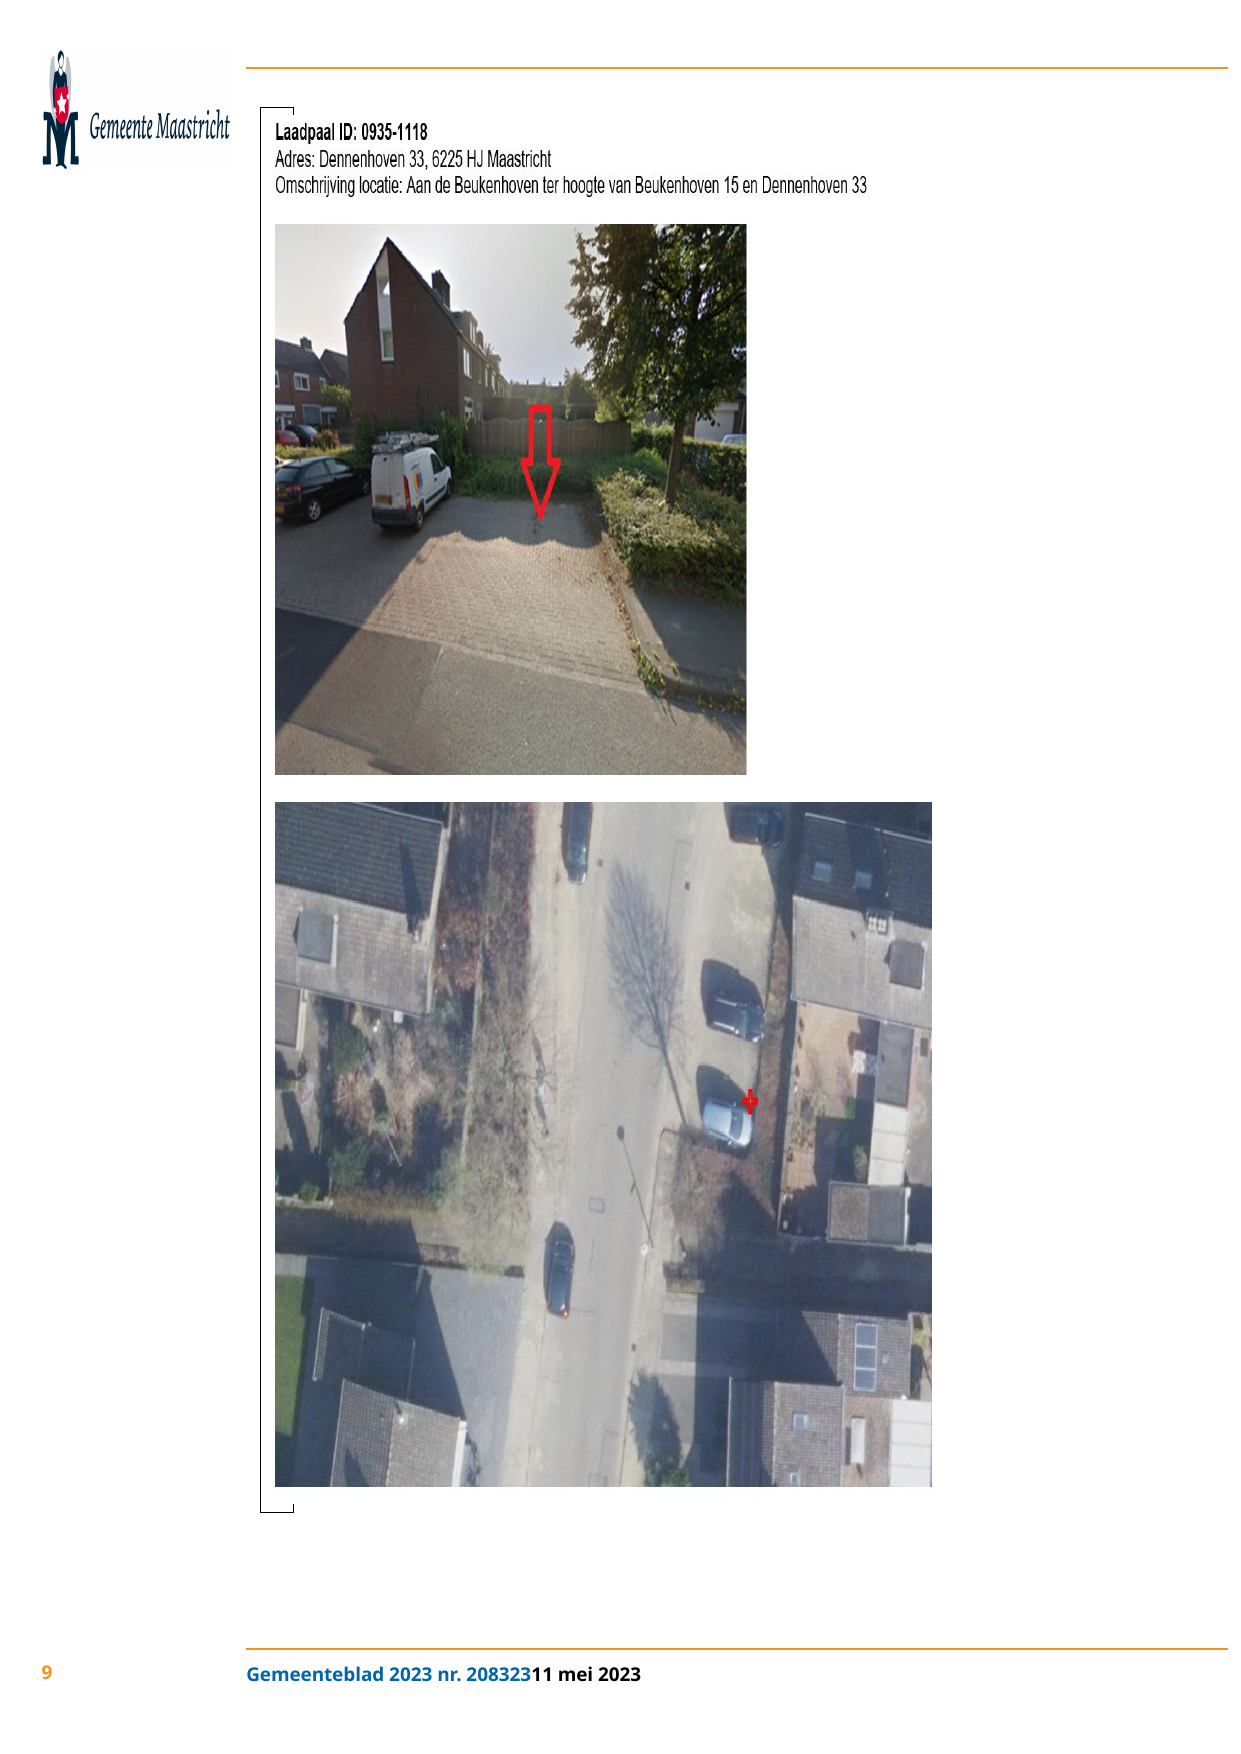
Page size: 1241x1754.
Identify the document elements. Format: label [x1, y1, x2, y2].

picture [268, 115, 943, 1504]
picture [41, 47, 231, 172]
